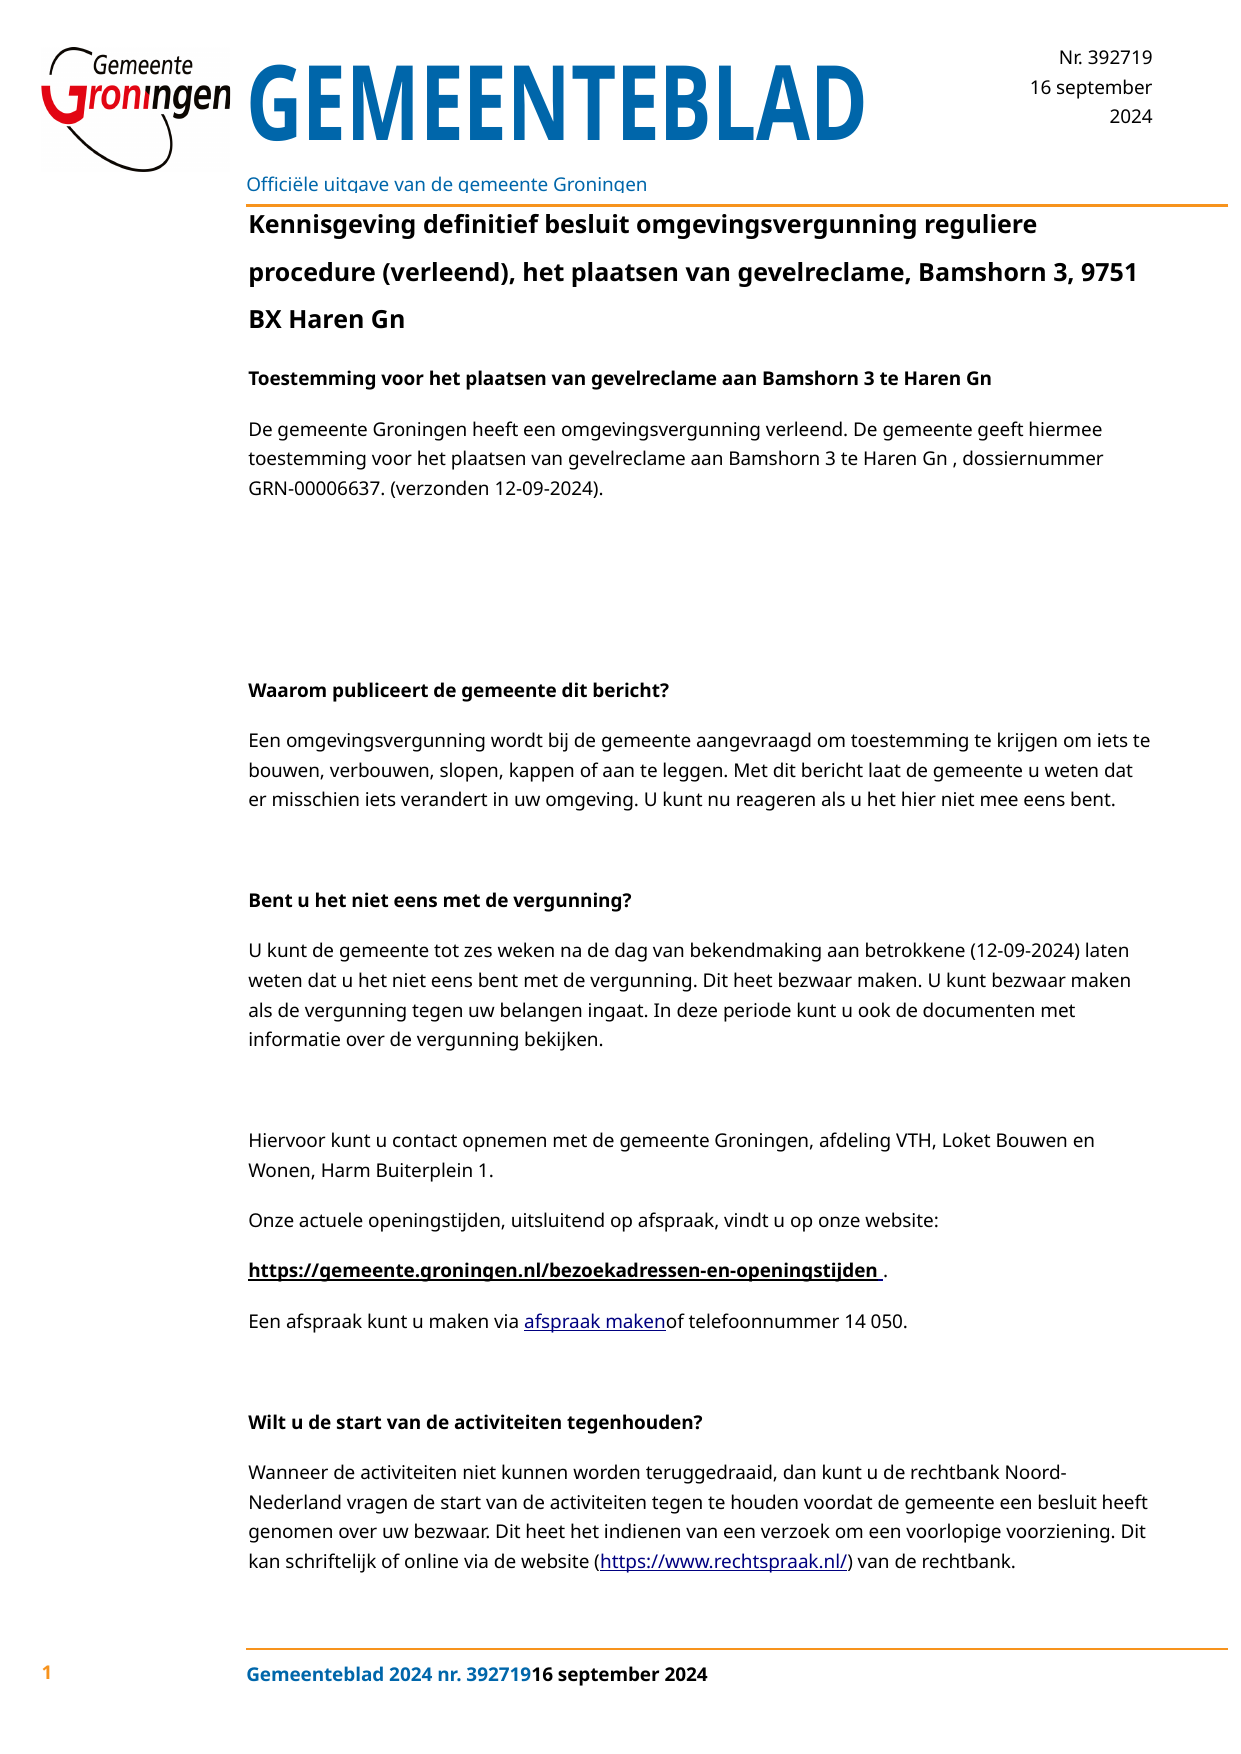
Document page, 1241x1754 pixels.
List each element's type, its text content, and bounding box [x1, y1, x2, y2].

text Onze actuele openingstijden, uitsluitend op afspraak, vindt u op onze website: [248, 1207, 1152, 1233]
text De gemeente Groningen heeft een omgevingsvergunning verleend. De gemeente geeft hiermee toestemming voor het plaatsen van gevelreclame aan Bamshorn 3 te Haren Gn , dossiernummer GRN-00006637. (verzonden 12-09-2024). [248, 416, 1152, 501]
text Waarom publiceert de gemeente dit bericht? [248, 677, 1152, 702]
text Een omgevingsvergunning wordt bij de gemeente aangevraagd om toestemming te krijgen om iets te bouwen, verbouwen, slopen, kappen of aan te leggen. Met dit bericht laat de gemeente u weten dat er misschien iets verandert in uw omgeving. U kunt nu reageren als u het hier niet mee eens bent. [248, 727, 1152, 812]
text Toestemming voor het plaatsen van gevelreclame aan Bamshorn 3 te Haren Gn [248, 366, 1152, 391]
text Kennisgeving definitief besluit omgevingsvergunning reguliere procedure (verleend), het plaatsen van gevelreclame, Bamshorn 3, 9751 BX Haren Gn [248, 207, 1152, 336]
text Een afspraak kunt u maken via afspraak makenof telefoonnummer 14 050. [248, 1308, 1152, 1334]
picture [41, 47, 231, 172]
text Hiervoor kunt u contact opnemen met de gemeente Groningen, afdeling VTH, Loket Bouwen en Wonen, Harm Buiterplein 1. [248, 1127, 1152, 1182]
text Bent u het niet eens met de vergunning? [248, 887, 1152, 913]
text Wilt u de start van de activiteiten tegenhouden? [248, 1409, 1152, 1434]
text Wanneer de activiteiten niet kunnen worden teruggedraaid, dan kunt u de rechtbank Noord-Nederland vragen de start van de activiteiten tegen te houden voordat de gemeente een besluit heeft genomen over uw bezwaar. Dit heet het indienen van een verzoek om een voorlopige voorziening. Dit kan schriftelijk of online via de website (https://www.rechtspraak.nl/) van de rechtbank. [248, 1459, 1152, 1574]
text https://gemeente.groningen.nl/bezoekadressen-en-openingstijden . [248, 1258, 1152, 1283]
text U kunt de gemeente tot zes weken na de dag van bekendmaking aan betrokkene (12-09-2024) laten weten dat u het niet eens bent met de vergunning. Dit heet bezwaar maken. U kunt bezwaar maken als de vergunning tegen uw belangen ingaat. In deze periode kunt u ook de documenten met informatie over de vergunning bekijken. [248, 938, 1152, 1052]
